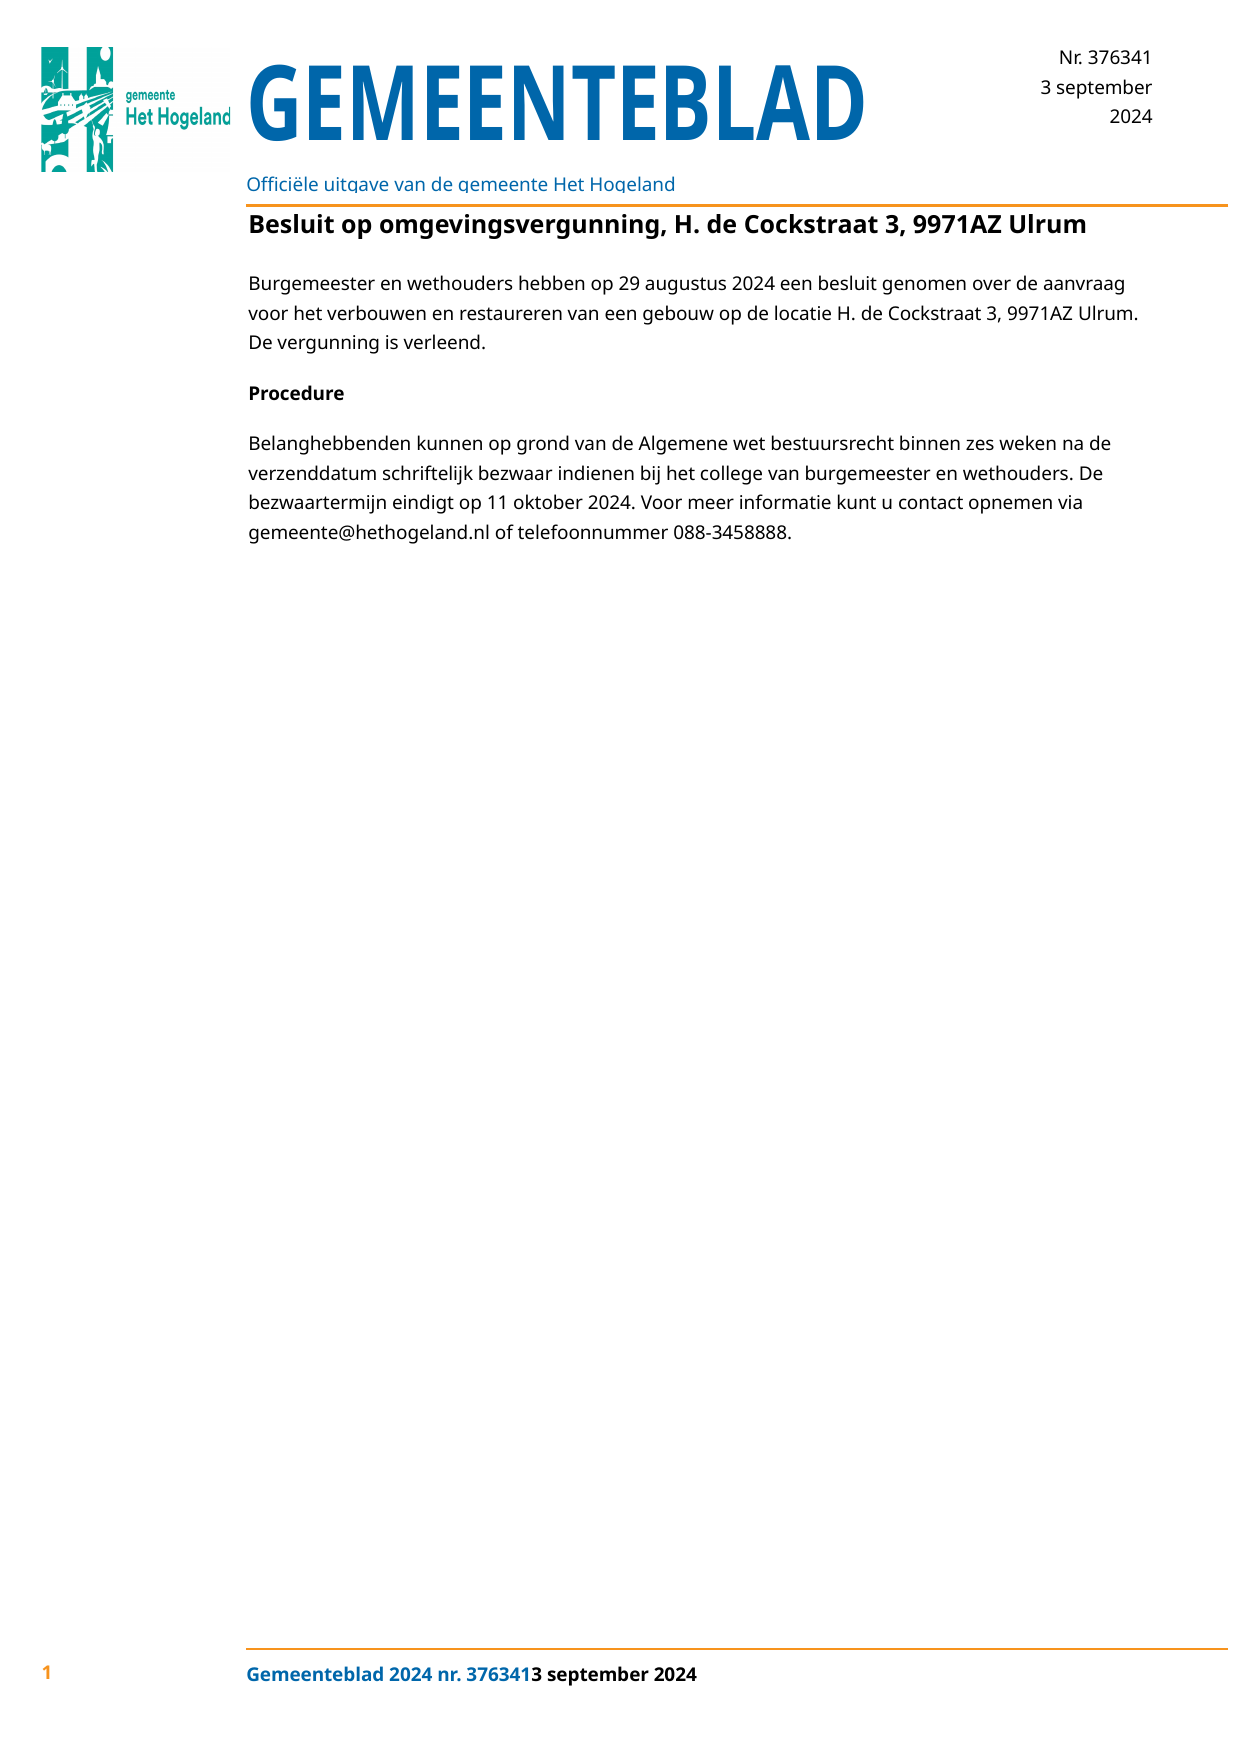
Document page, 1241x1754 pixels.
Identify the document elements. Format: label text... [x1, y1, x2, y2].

text Besluit op omgevingsvergunning, H. de Cockstraat 3, 9971AZ Ulrum [248, 207, 1152, 241]
picture [41, 47, 231, 172]
text Burgemeester en wethouders hebben op 29 augustus 2024 een besluit genomen over de aanvraag voor het verbouwen en restaureren van een gebouw op de locatie H. de Cockstraat 3, 9971AZ Ulrum. De vergunning is verleend. [248, 270, 1152, 355]
text Belanghebbenden kunnen op grond van de Algemene wet bestuursrecht binnen zes weken na de verzenddatum schriftelijk bezwaar indienen bij het college van burgemeester en wethouders. De bezwaartermijn eindigt op 11 oktober 2024. Voor meer informatie kunt u contact opnemen via gemeente@hethogeland.nl of telefoonnummer 088-3458888. [248, 430, 1152, 545]
text Procedure [248, 380, 1152, 406]
